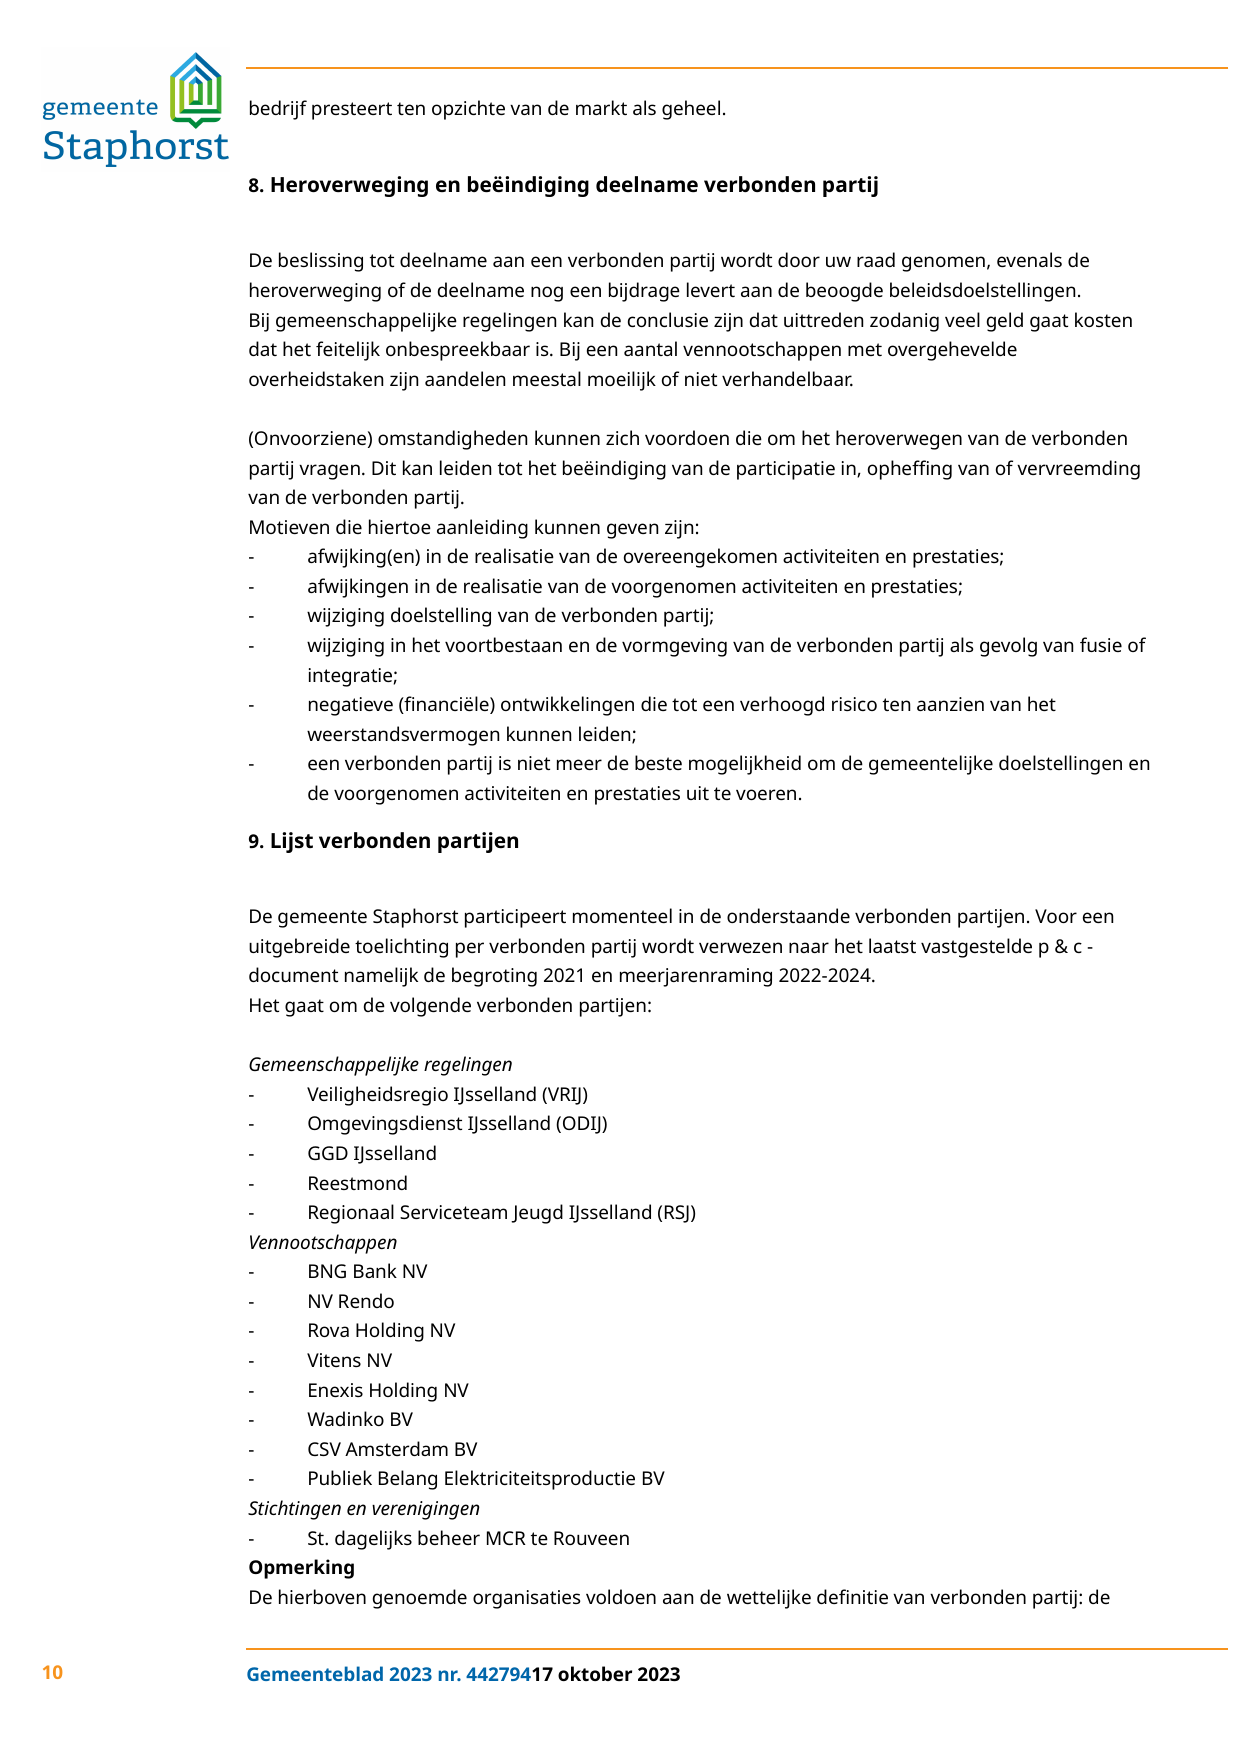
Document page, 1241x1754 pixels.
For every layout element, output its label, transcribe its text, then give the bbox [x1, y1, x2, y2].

list CSV Amsterdam BV [248, 1436, 1152, 1462]
text De hierboven genoemde organisaties voldoen aan de wettelijke definitie van verbonden partij: de [248, 1584, 1152, 1610]
list afwijking(en) in de realisatie van de overeengekomen activiteiten en prestaties; [248, 543, 1152, 569]
list Vitens NV [248, 1347, 1152, 1373]
list wijziging doelstelling van de verbonden partij; [248, 603, 1152, 628]
list GGD IJsselland [248, 1140, 1152, 1166]
text Het gaat om de volgende verbonden partijen: [248, 992, 1152, 1018]
list St. dagelijks beheer MCR te Rouveen [248, 1525, 1152, 1551]
list Veiligheidsregio IJsselland (VRIJ) [248, 1081, 1152, 1107]
text (Onvoorziene) omstandigheden kunnen zich voordoen die om het heroverwegen van de verbonden partij vragen. Dit kan leiden tot het beëindiging van de participatie in, opheffing van of vervreemding van de verbonden partij. [248, 425, 1152, 510]
text De beslissing tot deelname aan een verbonden partij wordt door uw raad genomen, evenals de heroverweging of de deelname nog een bijdrage levert aan de beoogde beleidsdoelstellingen. [248, 248, 1152, 303]
text Opmerking [248, 1554, 1152, 1580]
list Enexis Holding NV [248, 1377, 1152, 1403]
text De gemeente Staphorst participeert momenteel in de onderstaande verbonden partijen. Voor een uitgebreide toelichting per verbonden partij wordt verwezen naar het laatst vastgestelde p & c -document namelijk de begroting 2021 en meerjarenraming 2022-2024. [248, 903, 1152, 988]
list Publiek Belang Elektriciteitsproductie BV [248, 1466, 1152, 1491]
text 8. Heroverweging en beëindiging deelname verbonden partij [248, 170, 1152, 198]
text bedrijf presteert ten opzichte van de markt als geheel. [248, 95, 1152, 121]
picture [41, 47, 231, 172]
list NV Rendo [248, 1288, 1152, 1314]
list BNG Bank NV [248, 1258, 1152, 1284]
list Omgevingsdienst IJsselland (ODIJ) [248, 1111, 1152, 1136]
text 9. Lijst verbonden partijen [248, 826, 1152, 854]
list Reestmond [248, 1170, 1152, 1196]
text Stichtingen en verenigingen [248, 1495, 1152, 1521]
list wijziging in het voortbestaan en de vormgeving van de verbonden partij als gevolg van fusie of integratie; [248, 632, 1152, 688]
text Vennootschappen [248, 1229, 1152, 1255]
text Gemeenschappelijke regelingen [248, 1051, 1152, 1077]
list Rova Holding NV [248, 1318, 1152, 1343]
text Motieven die hiertoe aanleiding kunnen geven zijn: [248, 514, 1152, 540]
text Bij gemeenschappelijke regelingen kan de conclusie zijn dat uittreden zodanig veel geld gaat kosten dat het feitelijk onbespreekbaar is. Bij een aantal vennootschappen met overgehevelde overheidstaken zijn aandelen meestal moeilijk of niet verhandelbaar. [248, 307, 1152, 392]
list Wadinko BV [248, 1406, 1152, 1432]
list een verbonden partij is niet meer de beste mogelijkheid om de gemeentelijke doelstellingen en de voorgenomen activiteiten en prestaties uit te voeren. [248, 751, 1152, 806]
list Regionaal Serviceteam Jeugd IJsselland (RSJ) [248, 1199, 1152, 1225]
list negatieve (financiële) ontwikkelingen die tot een verhoogd risico ten aanzien van het weerstandsvermogen kunnen leiden; [248, 691, 1152, 747]
list afwijkingen in de realisatie van de voorgenomen activiteiten en prestaties; [248, 573, 1152, 599]
